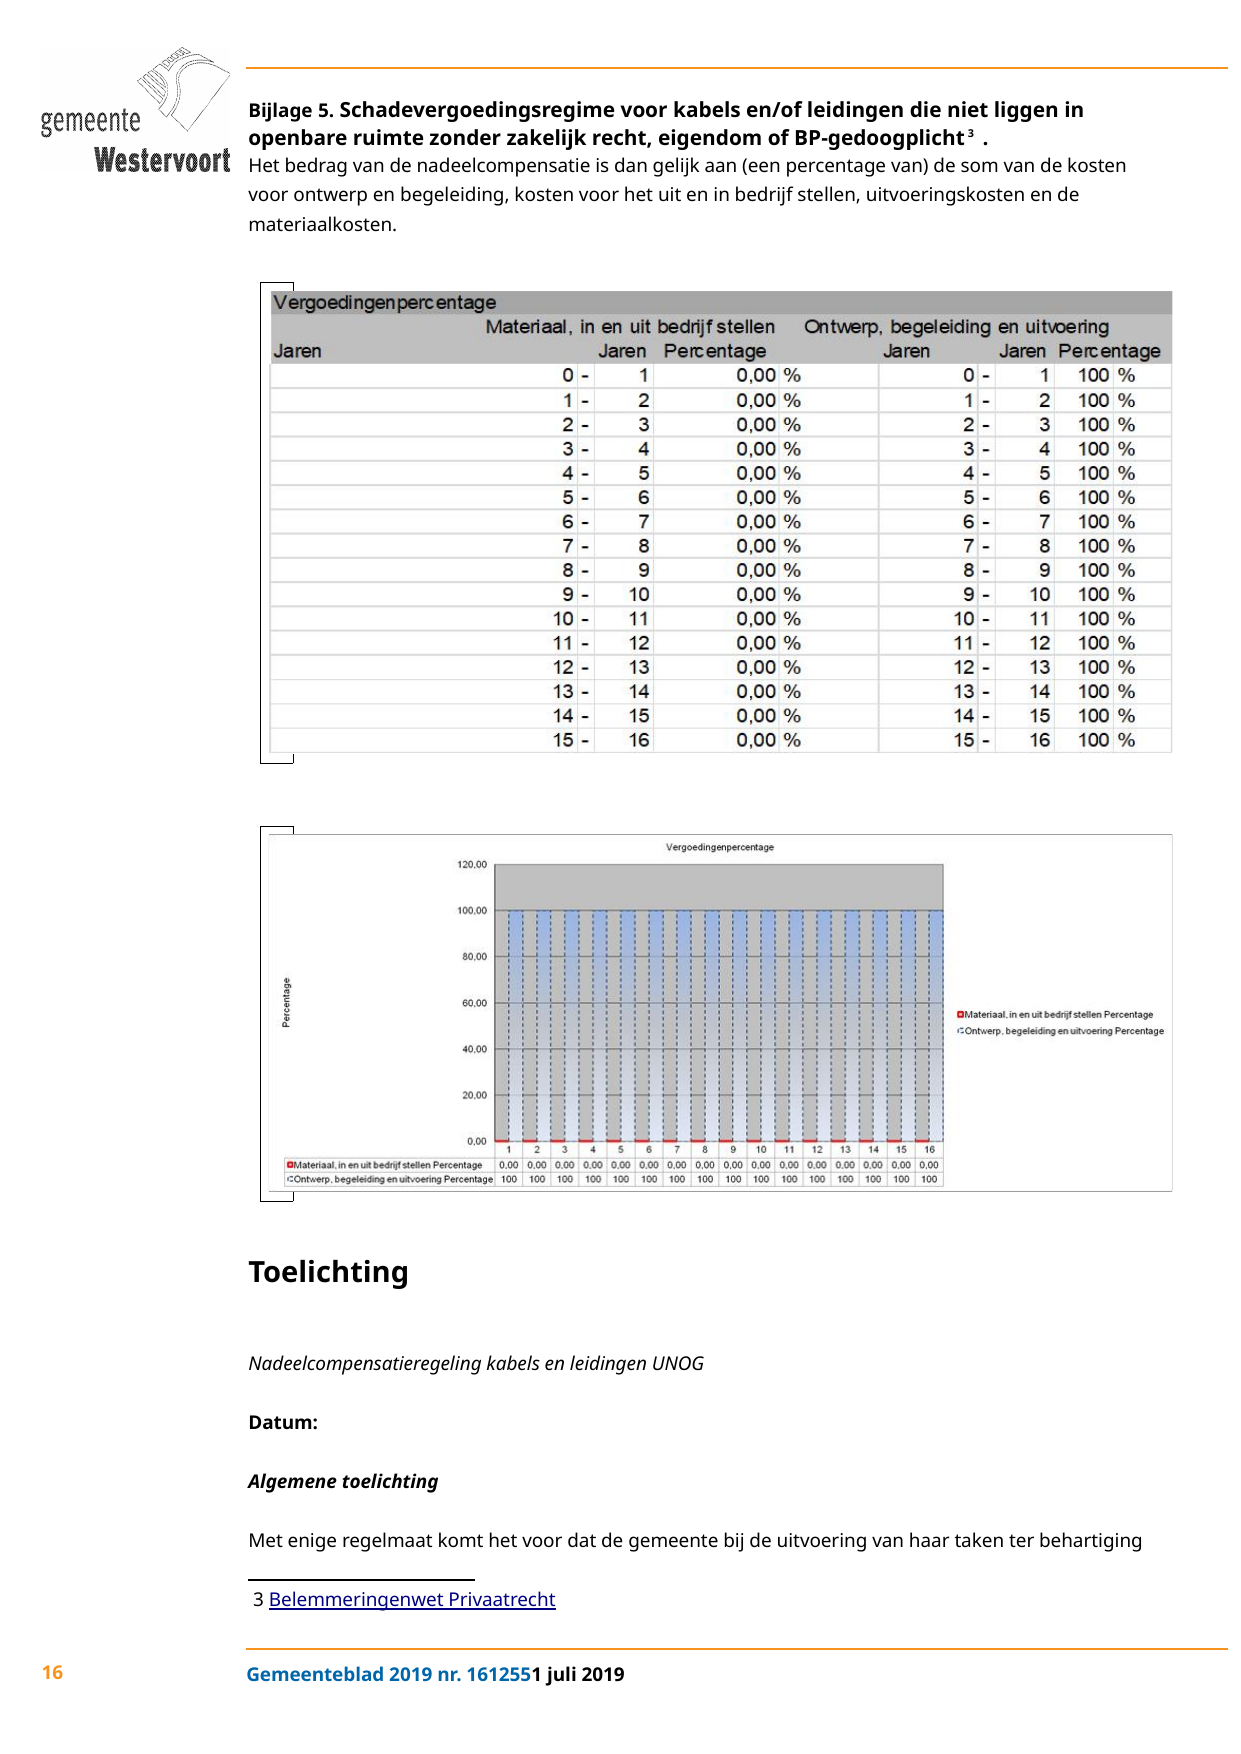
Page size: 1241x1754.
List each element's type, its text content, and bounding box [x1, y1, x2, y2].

text Belemmeringenwet Privaatrecht [248, 1586, 1152, 1612]
text Nadeelcompensatieregeling kabels en leidingen UNOG [248, 1350, 1152, 1376]
picture [268, 291, 1173, 754]
text Datum: [248, 1409, 1152, 1435]
picture [41, 47, 231, 172]
picture [268, 834, 1173, 1192]
text Met enige regelmaat komt het voor dat de gemeente bij de uitvoering van haar taken ter behartiging [248, 1527, 1152, 1553]
text Bijlage 5. Schadevergoedingsregime voor kabels en/of leidingen die niet liggen in openbare ruimte zonder zakelijk recht, eigendom of BP-gedoogplicht . [248, 95, 1152, 152]
text Het bedrag van de nadeelcompensatie is dan gelijk aan (een percentage van) de som van de kosten voor ontwerp en begeleiding, kosten voor het uit en in bedrijf stellen, uitvoeringskosten en de materiaalkosten. [248, 152, 1152, 237]
text Algemene toelichting [248, 1468, 1152, 1494]
text Toelichting [248, 1252, 1152, 1291]
